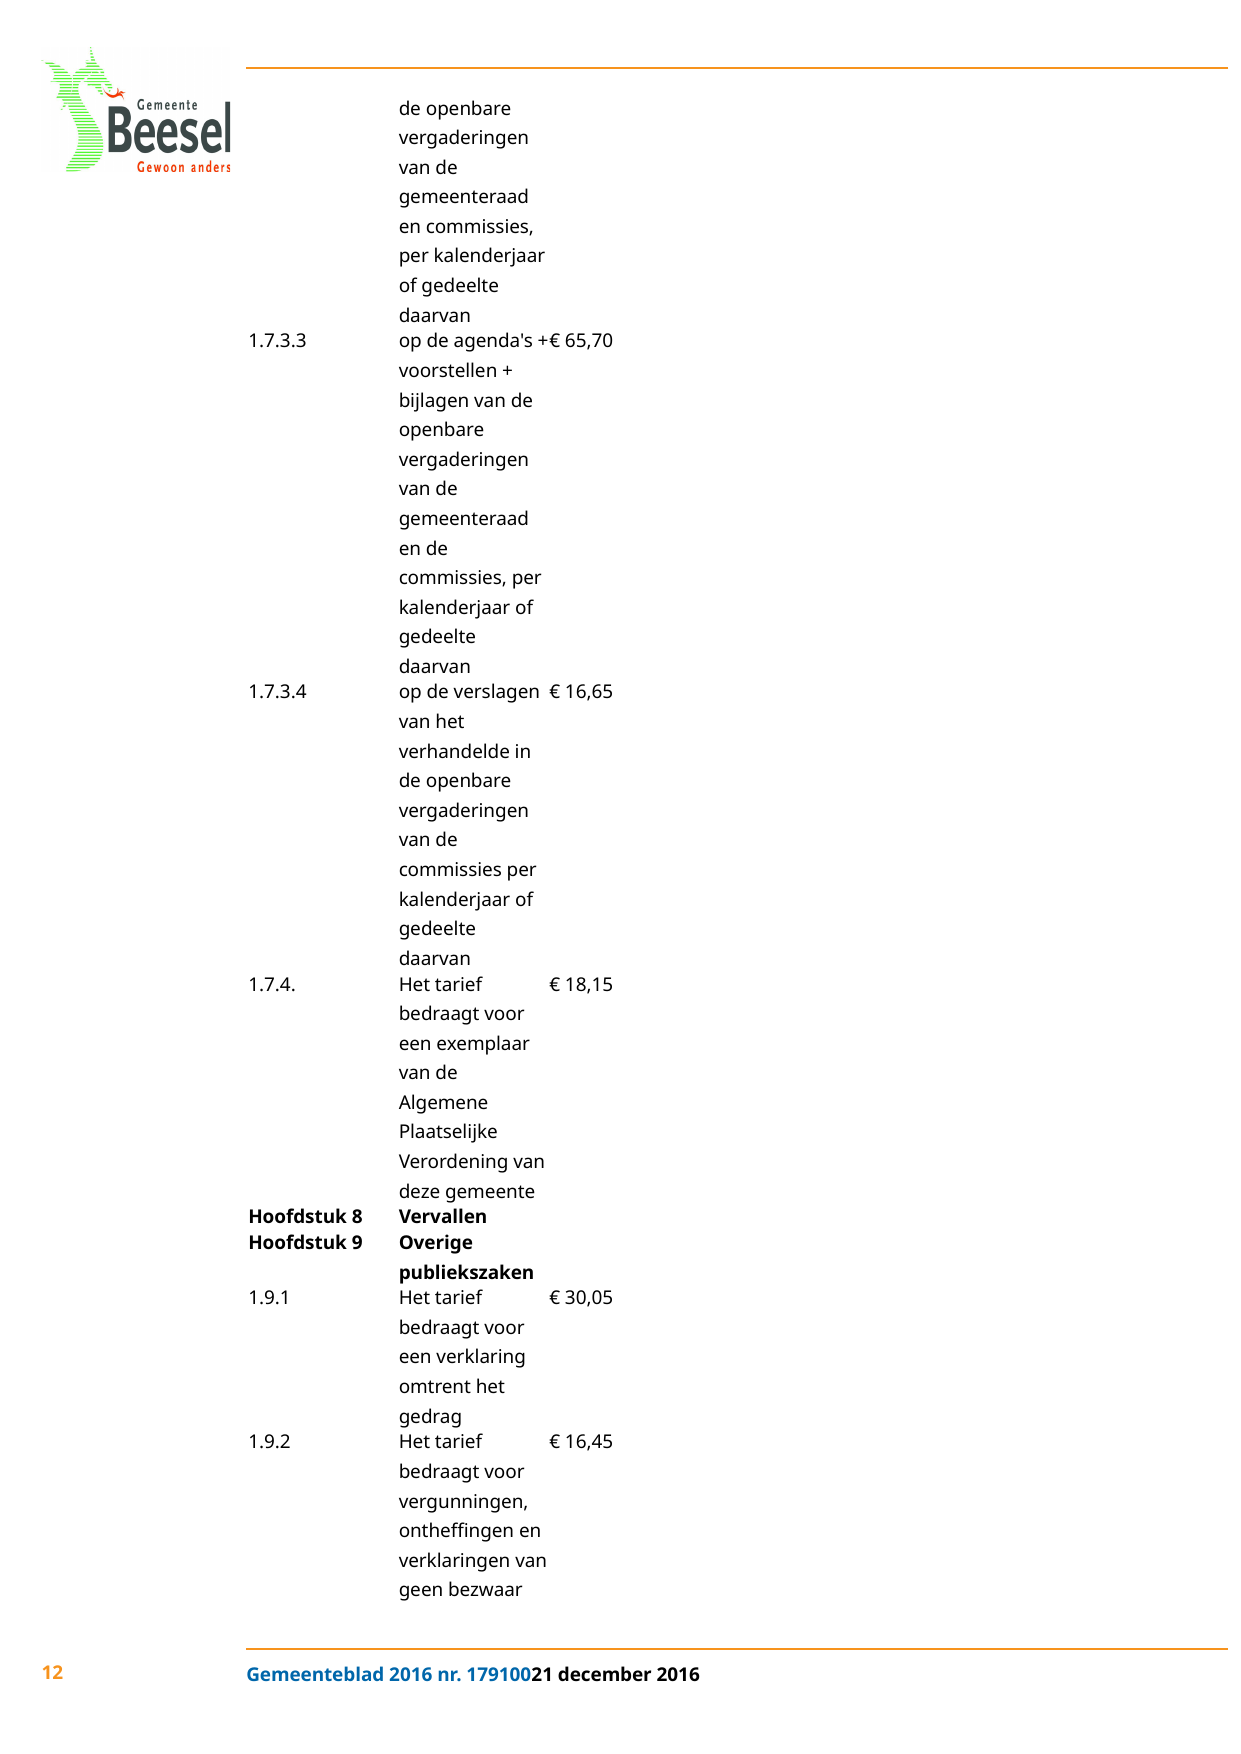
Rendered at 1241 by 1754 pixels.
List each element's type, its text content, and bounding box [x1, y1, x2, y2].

table_cell 1.7.3.4 [248, 679, 398, 971]
table_cell Overige publiekszaken [399, 1229, 549, 1284]
table_cell € 16,45 [549, 1429, 700, 1602]
table_cell Het tarief bedraagt voor vergunningen, ontheffingen en verklaringen van geen bezwaar [399, 1429, 549, 1602]
table_cell op de verslagen van het verhandelde in de openbare vergaderingen van de commissies per kalenderjaar of gedeelte daarvan [399, 679, 549, 971]
table_cell Hoofdstuk 8 [248, 1204, 398, 1229]
table_cell Vervallen [399, 1204, 549, 1229]
table_cell 1.7.3.3 [248, 328, 398, 679]
table_cell op de agenda's + voorstellen + bijlagen van de openbare vergaderingen van de gemeenteraad en de commissies, per kalenderjaar of gedeelte daarvan [399, 328, 549, 679]
table_cell Hoofdstuk 9 [248, 1229, 398, 1284]
table_cell € 30,05 [549, 1285, 700, 1429]
table_cell 1.9.2 [248, 1429, 398, 1602]
table_cell de openbare vergaderingen van de gemeenteraad en commissies, per kalenderjaar of gedeelte daarvan [399, 95, 549, 328]
table_cell [549, 95, 700, 328]
table_cell [549, 1229, 700, 1284]
picture [41, 47, 231, 172]
table_cell 1.7.4. [248, 971, 398, 1203]
table_cell Het tarief bedraagt voor een verklaring omtrent het gedrag [399, 1285, 549, 1429]
table_cell € 65,70 [549, 328, 700, 679]
table_cell € 16,65 [549, 679, 700, 971]
table_cell 1.9.1 [248, 1285, 398, 1429]
table_cell € 18,15 [549, 971, 700, 1203]
table_cell [549, 1204, 700, 1229]
table_cell Het tarief bedraagt voor een exemplaar van de Algemene Plaatselijke Verordening van deze gemeente [399, 971, 549, 1203]
table_cell [248, 95, 398, 328]
